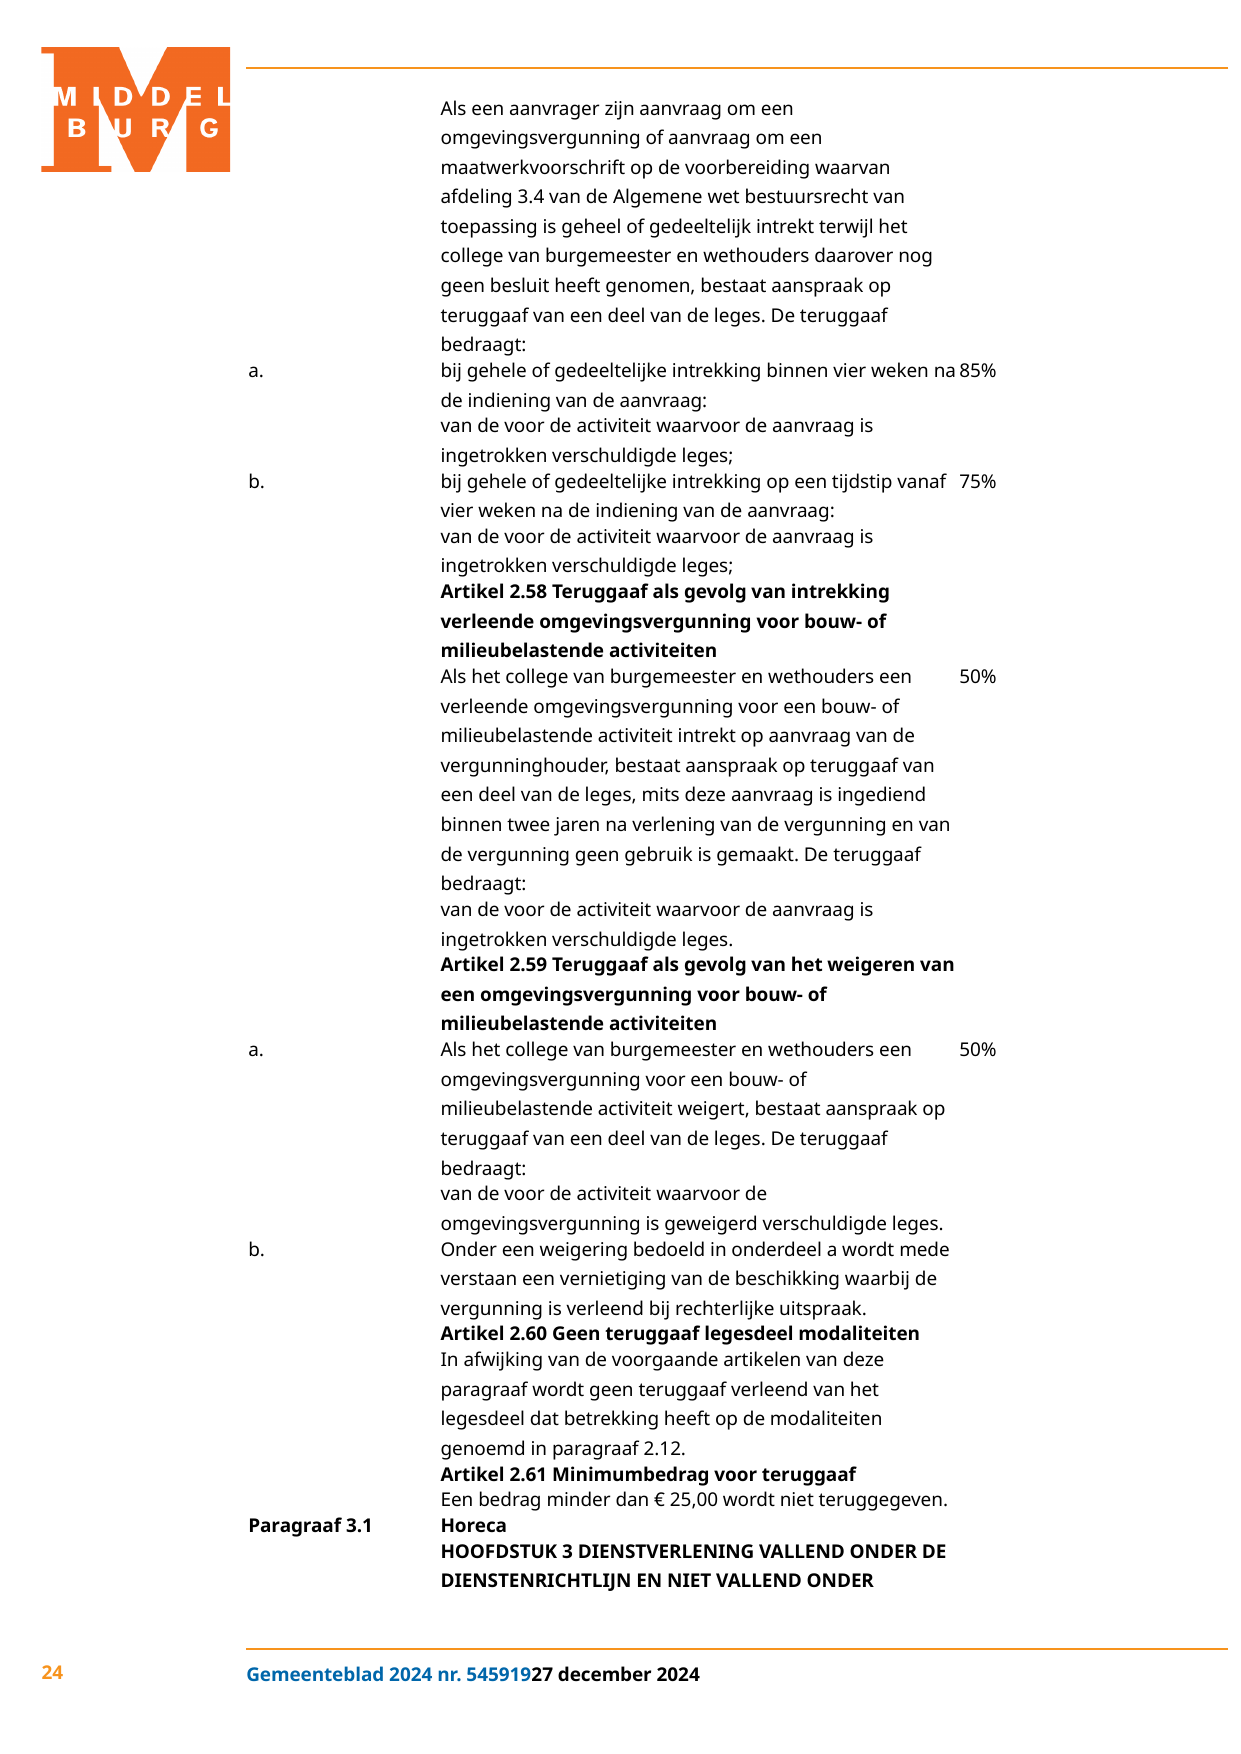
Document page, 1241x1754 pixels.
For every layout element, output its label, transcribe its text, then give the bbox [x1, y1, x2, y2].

table_cell Als het college van burgemeester en wethouders een verleende omgevingsvergunning voor een bouw- of milieubelastende activiteit intrekt op aanvraag van de vergunninghouder, bestaat aanspraak op teruggaaf van een deel van de leges, mits deze aanvraag is ingediend binnen twee jaren na verlening van de vergunning en van de vergunning geen gebruik is gemaakt. De teruggaaf bedraagt: [440, 663, 959, 896]
table_cell [248, 523, 440, 578]
table_cell [959, 579, 1152, 663]
table_cell [248, 1180, 440, 1236]
table_cell [959, 1180, 1152, 1236]
table_cell [248, 896, 440, 951]
table_cell a. [248, 1036, 440, 1180]
table_cell [959, 1461, 1152, 1487]
table_cell [248, 1346, 440, 1461]
table_cell 50% [959, 663, 1152, 896]
table_cell Onder een weigering bedoeld in onderdeel a wordt mede verstaan een vernietiging van de beschikking waarbij de vergunning is verleend bij rechterlijke uitspraak. [440, 1236, 959, 1321]
table_cell 50% [959, 1036, 1152, 1180]
table_cell [248, 951, 440, 1036]
table_cell [959, 1346, 1152, 1461]
table_cell [959, 1236, 1152, 1321]
table_cell bij gehele of gedeeltelijke intrekking op een tijdstip vanaf vier weken na de indiening van de aanvraag: [440, 468, 959, 523]
table_cell [248, 579, 440, 663]
table_cell Als een aanvrager zijn aanvraag om een omgevingsvergunning of aanvraag om een maatwerkvoorschrift op de voorbereiding waarvan afdeling 3.4 van de Algemene wet bestuursrecht van toepassing is geheel of gedeeltelijk intrekt terwijl het college van burgemeester en wethouders daarover nog geen besluit heeft genomen, bestaat aanspraak op teruggaaf van een deel van de leges. De teruggaaf bedraagt: [440, 95, 959, 357]
table_cell b. [248, 468, 440, 523]
table_cell van de voor de activiteit waarvoor de aanvraag is ingetrokken verschuldigde leges. [440, 896, 959, 951]
table_cell HOOFDSTUK 3 DIENSTVERLENING VALLEND ONDER DE DIENSTENRICHTLIJN EN NIET VALLEND ONDER [440, 1538, 959, 1593]
table_cell Horeca [440, 1512, 959, 1538]
table_cell [248, 95, 440, 357]
table_cell [959, 95, 1152, 357]
table_cell van de voor de activiteit waarvoor de omgevingsvergunning is geweigerd verschuldigde leges. [440, 1180, 959, 1236]
table_cell [248, 1487, 440, 1512]
table_cell [248, 663, 440, 896]
table_cell [959, 951, 1152, 1036]
table_cell 85% [959, 357, 1152, 412]
table_cell Als het college van burgemeester en wethouders een omgevingsvergunning voor een bouw- of milieubelastende activiteit weigert, bestaat aanspraak op teruggaaf van een deel van de leges. De teruggaaf bedraagt: [440, 1036, 959, 1180]
table_cell van de voor de activiteit waarvoor de aanvraag is ingetrokken verschuldigde leges; [440, 523, 959, 578]
table_cell [248, 1321, 440, 1346]
table_cell [959, 1512, 1152, 1538]
table_cell Artikel 2.60 Geen teruggaaf legesdeel modaliteiten [440, 1321, 959, 1346]
table_cell [959, 896, 1152, 951]
table_cell [959, 1538, 1152, 1593]
table_cell [248, 1461, 440, 1487]
table_cell Artikel 2.59 Teruggaaf als gevolg van het weigeren van een omgevingsvergunning voor bouw- of milieubelastende activiteiten [440, 951, 959, 1036]
table_cell b. [248, 1236, 440, 1321]
table_cell 75% [959, 468, 1152, 523]
table_cell In afwijking van de voorgaande artikelen van deze paragraaf wordt geen teruggaaf verleend van het legesdeel dat betrekking heeft op de modaliteiten genoemd in paragraaf 2.12. [440, 1346, 959, 1461]
table_cell [248, 413, 440, 468]
table_cell [959, 1321, 1152, 1346]
picture [41, 47, 231, 172]
table_cell Paragraaf 3.1 [248, 1512, 440, 1538]
table_cell [959, 413, 1152, 468]
table_cell [959, 523, 1152, 578]
table_cell Een bedrag minder dan € 25,00 wordt niet teruggegeven. [440, 1487, 959, 1512]
table_cell [248, 1538, 440, 1593]
table_cell Artikel 2.58 Teruggaaf als gevolg van intrekking verleende omgevingsvergunning voor bouw- of milieubelastende activiteiten [440, 579, 959, 663]
table_cell bij gehele of gedeeltelijke intrekking binnen vier weken na de indiening van de aanvraag: [440, 357, 959, 412]
table_cell [959, 1487, 1152, 1512]
table_cell van de voor de activiteit waarvoor de aanvraag is ingetrokken verschuldigde leges; [440, 413, 959, 468]
table_cell Artikel 2.61 Minimumbedrag voor teruggaaf [440, 1461, 959, 1487]
table_cell a. [248, 357, 440, 412]
